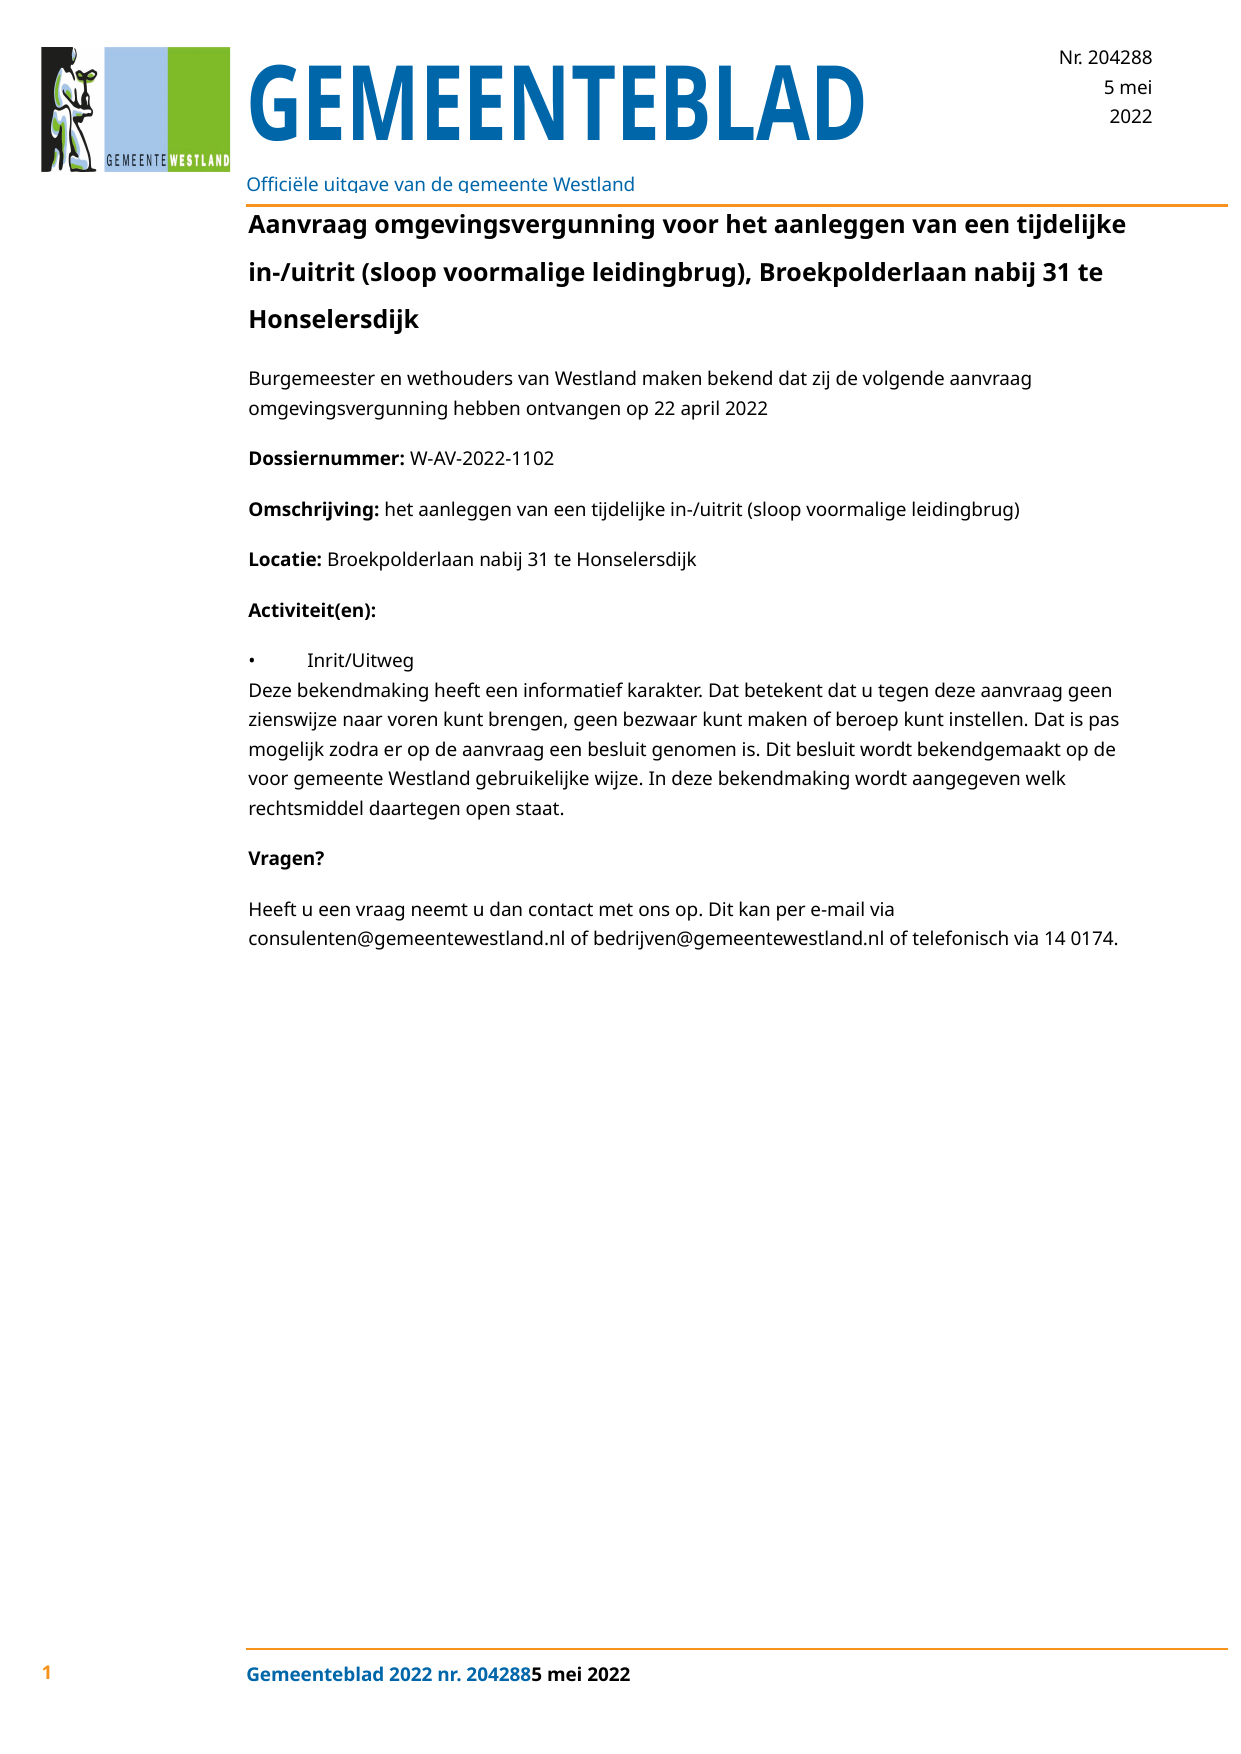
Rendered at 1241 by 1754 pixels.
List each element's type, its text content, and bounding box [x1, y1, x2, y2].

picture [41, 47, 231, 172]
text Burgemeester en wethouders van Westland maken bekend dat zij de volgende aanvraag omgevingsvergunning hebben ontvangen op 22 april 2022 [248, 366, 1152, 421]
list Inrit/Uitweg [248, 647, 1152, 673]
text Omschrijving: het aanleggen van een tijdelijke in-/uitrit (sloop voormalige leidingbrug) [248, 496, 1152, 522]
text Activiteit(en): [248, 597, 1152, 622]
text Dossiernummer: W-AV-2022-1102 [248, 446, 1152, 471]
text Locatie: Broekpolderlaan nabij 31 te Honselersdijk [248, 546, 1152, 572]
text Vragen? [248, 846, 1152, 871]
text Aanvraag omgevingsvergunning voor het aanleggen van een tijdelijke in-/uitrit (sloop voormalige leidingbrug), Broekpolderlaan nabij 31 te Honselersdijk [248, 207, 1152, 336]
text Deze bekendmaking heeft een informatief karakter. Dat betekent dat u tegen deze aanvraag geen zienswijze naar voren kunt brengen, geen bezwaar kunt maken of beroep kunt instellen. Dat is pas mogelijk zodra er op de aanvraag een besluit genomen is. Dit besluit wordt bekendgemaakt op de voor gemeente Westland gebruikelijke wijze. In deze bekendmaking wordt aangegeven welk rechtsmiddel daartegen open staat. [248, 677, 1152, 821]
text Heeft u een vraag neemt u dan contact met ons op. Dit kan per e-mail via consulenten@gemeentewestland.nl of bedrijven@gemeentewestland.nl of telefonisch via 14 0174. [248, 896, 1152, 951]
